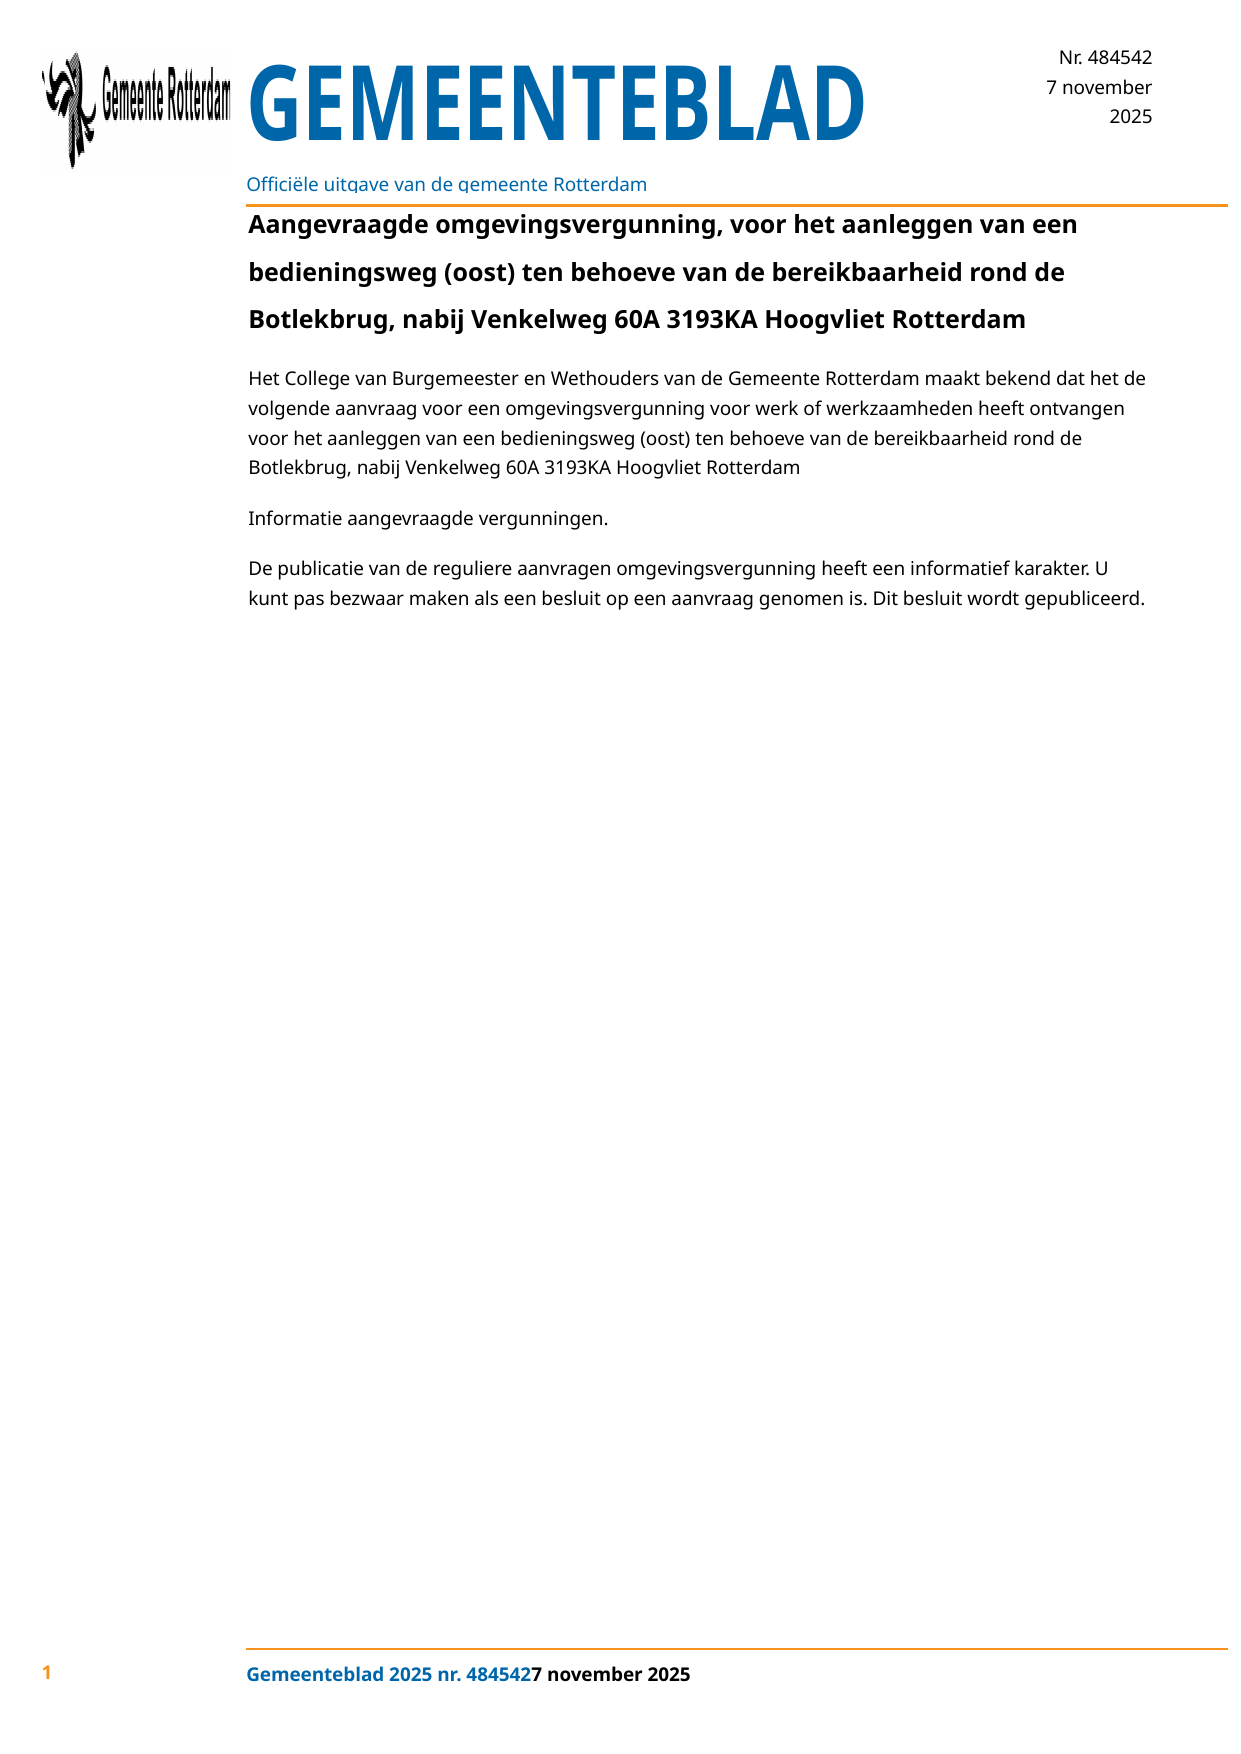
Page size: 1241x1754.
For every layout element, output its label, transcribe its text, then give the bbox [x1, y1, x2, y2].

picture [41, 47, 231, 172]
text De publicatie van de reguliere aanvragen omgevingsvergunning heeft een informatief karakter. U kunt pas bezwaar maken als een besluit op een aanvraag genomen is. Dit besluit wordt gepubliceerd. [248, 555, 1152, 610]
text Het College van Burgemeester en Wethouders van de Gemeente Rotterdam maakt bekend dat het de volgende aanvraag voor een omgevingsvergunning voor werk of werkzaamheden heeft ontvangen voor het aanleggen van een bedieningsweg (oost) ten behoeve van de bereikbaarheid rond de Botlekbrug, nabij Venkelweg 60A 3193KA Hoogvliet Rotterdam [248, 366, 1152, 480]
text Aangevraagde omgevingsvergunning, voor het aanleggen van een bedieningsweg (oost) ten behoeve van de bereikbaarheid rond de Botlekbrug, nabij Venkelweg 60A 3193KA Hoogvliet Rotterdam [248, 207, 1152, 336]
text Informatie aangevraagde vergunningen. [248, 505, 1152, 530]
